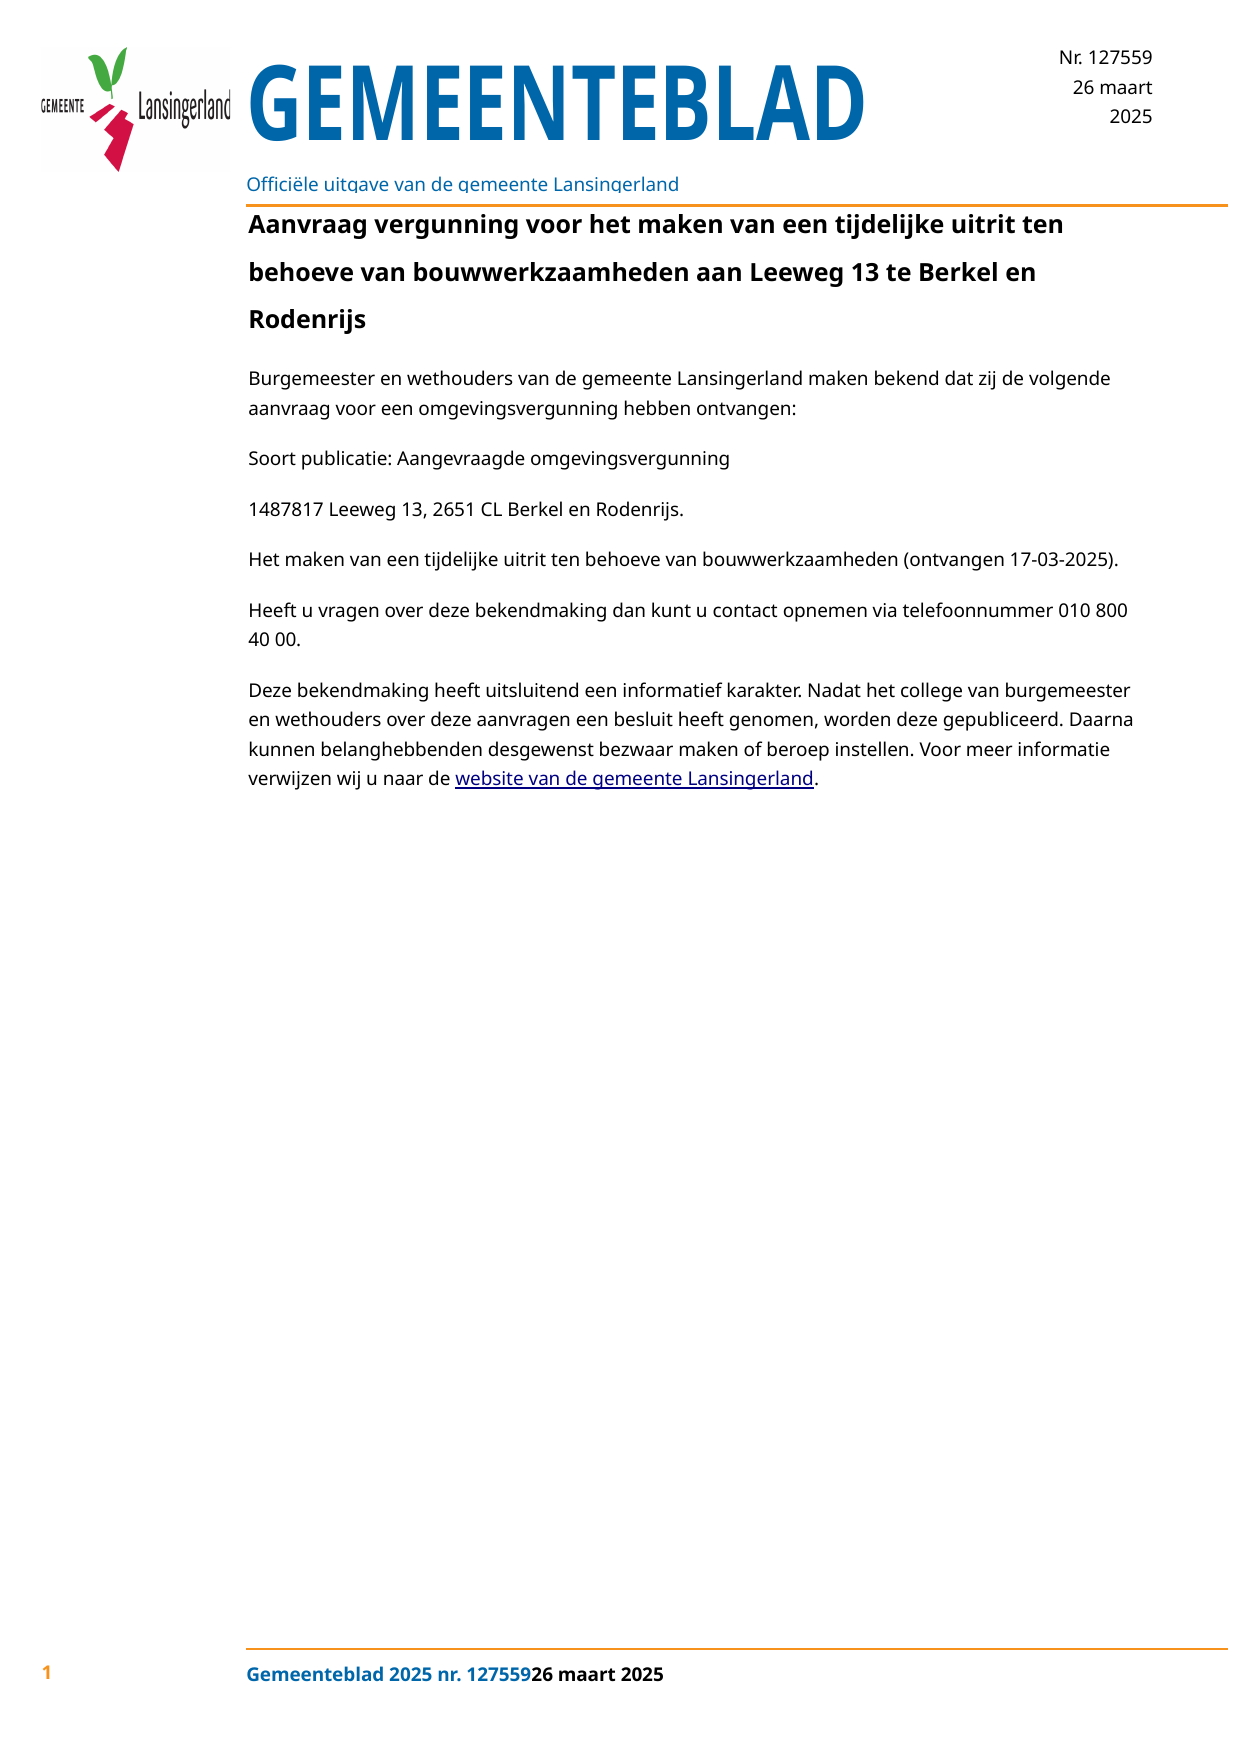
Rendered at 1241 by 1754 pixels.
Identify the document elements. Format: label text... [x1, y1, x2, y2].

text Burgemeester en wethouders van de gemeente Lansingerland maken bekend dat zij de volgende aanvraag voor een omgevingsvergunning hebben ontvangen: [248, 366, 1152, 421]
text Aanvraag vergunning voor het maken van een tijdelijke uitrit ten behoeve van bouwwerkzaamheden aan Leeweg 13 te Berkel en Rodenrijs [248, 207, 1152, 336]
text 1487817 Leeweg 13, 2651 CL Berkel en Rodenrijs. [248, 496, 1152, 522]
text Soort publicatie: Aangevraagde omgevingsvergunning [248, 446, 1152, 471]
text Deze bekendmaking heeft uitsluitend een informatief karakter. Nadat het college van burgemeester en wethouders over deze aanvragen een besluit heeft genomen, worden deze gepubliceerd. Daarna kunnen belanghebbenden desgewenst bezwaar maken of beroep instellen. Voor meer informatie verwijzen wij u naar de website van de gemeente Lansingerland. [248, 677, 1152, 791]
text Heeft u vragen over deze bekendmaking dan kunt u contact opnemen via telefoonnummer 010 800 40 00. [248, 597, 1152, 652]
picture [41, 47, 231, 172]
text Het maken van een tijdelijke uitrit ten behoeve van bouwwerkzaamheden (ontvangen 17-03-2025). [248, 546, 1152, 572]
